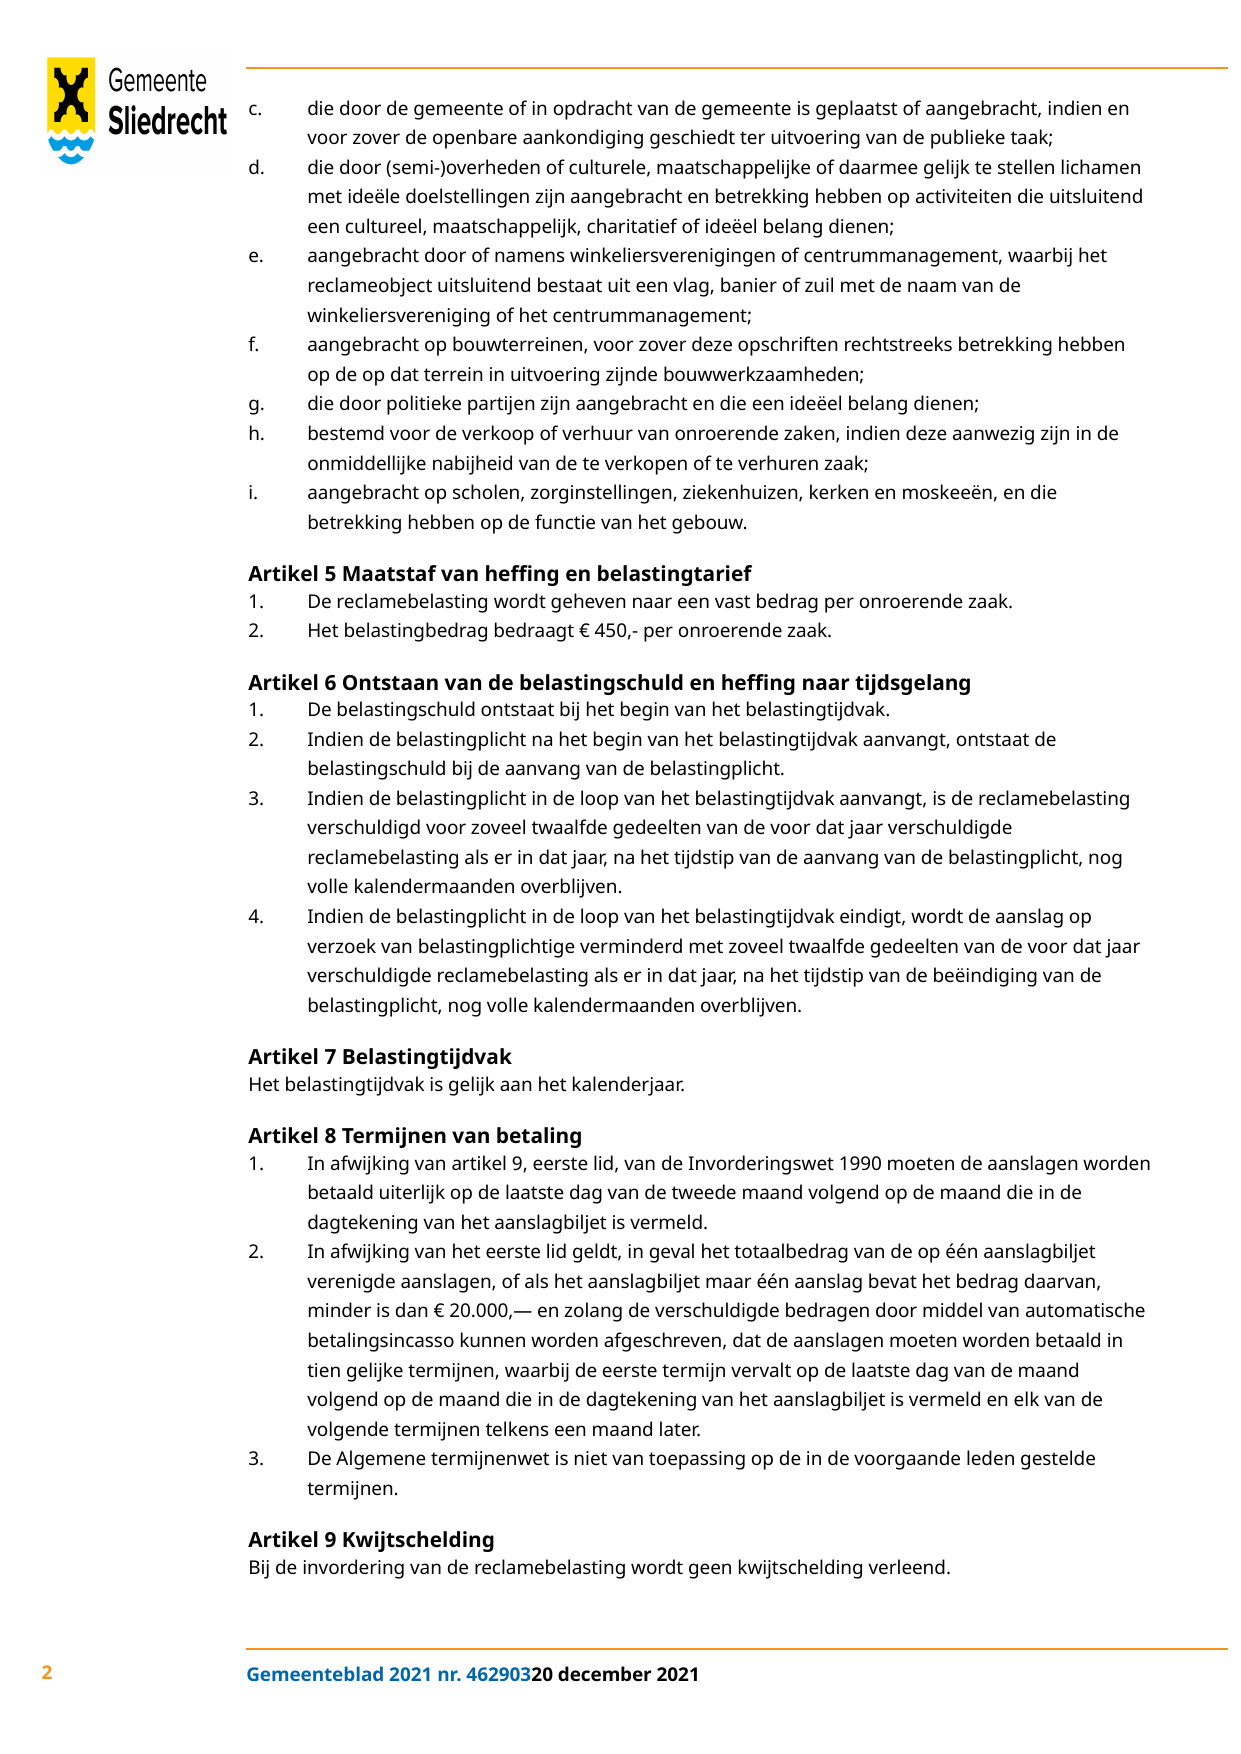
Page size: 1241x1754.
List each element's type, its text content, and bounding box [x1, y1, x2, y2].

text Bij de invordering van de reclamebelasting wordt geen kwijtschelding verleend. [248, 1554, 1152, 1580]
list die door politieke partijen zijn aangebracht en die een ideëel belang dienen; [248, 391, 1152, 416]
list Indien de belastingplicht in de loop van het belastingtijdvak aanvangt, is de reclamebelasting verschuldigd voor zoveel twaalfde gedeelten van de voor dat jaar verschuldigde reclamebelasting als er in dat jaar, na het tijdstip van de aanvang van de belastingplicht, nog volle kalendermaanden overblijven. [248, 785, 1152, 899]
list bestemd voor de verkoop of verhuur van onroerende zaken, indien deze aanwezig zijn in de onmiddellijke nabijheid van de te verkopen of te verhuren zaak; [248, 420, 1152, 476]
text Artikel 8 Termijnen van betaling [248, 1121, 1152, 1150]
list In afwijking van artikel 9, eerste lid, van de Invorderingswet 1990 moeten de aanslagen worden betaald uiterlijk op de laatste dag van de tweede maand volgend op de maand die in de dagtekening van het aanslagbiljet is vermeld. [248, 1150, 1152, 1235]
list aangebracht door of namens winkeliersverenigingen of centrummanagement, waarbij het reclameobject uitsluitend bestaat uit een vlag, banier of zuil met de naam van de winkeliersvereniging of het centrummanagement; [248, 243, 1152, 328]
list die door (semi-)overheden of culturele, maatschappelijke of daarmee gelijk te stellen lichamen met ideële doelstellingen zijn aangebracht en betrekking hebben op activiteiten die uitsluitend een cultureel, maatschappelijk, charitatief of ideëel belang dienen; [248, 154, 1152, 239]
list die door de gemeente of in opdracht van de gemeente is geplaatst of aangebracht, indien en voor zover de openbare aankondiging geschiedt ter uitvoering van de publieke taak; [248, 95, 1152, 150]
list Indien de belastingplicht in de loop van het belastingtijdvak eindigt, wordt de aanslag op verzoek van belastingplichtige verminderd met zoveel twaalfde gedeelten van de voor dat jaar verschuldigde reclamebelasting als er in dat jaar, na het tijdstip van de beëindiging van de belastingplicht, nog volle kalendermaanden overblijven. [248, 903, 1152, 1018]
text Artikel 7 Belastingtijdvak [248, 1042, 1152, 1071]
text Artikel 6 Ontstaan van de belastingschuld en heffing naar tijdsgelang [248, 668, 1152, 696]
list In afwijking van het eerste lid geldt, in geval het totaalbedrag van de op één aanslagbiljet verenigde aanslagen, of als het aanslagbiljet maar één aanslag bevat het bedrag daarvan, minder is dan € 20.000,— en zolang de verschuldigde bedragen door middel van automatische betalingsincasso kunnen worden afgeschreven, dat de aanslagen moeten worden betaald in tien gelijke termijnen, waarbij de eerste termijn vervalt op de laatste dag van de maand volgend op de maand die in de dagtekening van het aanslagbiljet is vermeld en elk van de volgende termijnen telkens een maand later. [248, 1238, 1152, 1442]
list De belastingschuld ontstaat bij het begin van het belastingtijdvak. [248, 696, 1152, 722]
list De Algemene termijnenwet is niet van toepassing op de in de voorgaande leden gestelde termijnen. [248, 1446, 1152, 1501]
text Het belastingtijdvak is gelijk aan het kalenderjaar. [248, 1071, 1152, 1097]
picture [41, 47, 231, 172]
list Het belastingbedrag bedraagt € 450,- per onroerende zaak. [248, 617, 1152, 643]
list Indien de belastingplicht na het begin van het belastingtijdvak aanvangt, ontstaat de belastingschuld bij de aanvang van de belastingplicht. [248, 726, 1152, 781]
list aangebracht op bouwterreinen, voor zover deze opschriften rechtstreeks betrekking hebben op de op dat terrein in uitvoering zijnde bouwwerkzaamheden; [248, 331, 1152, 387]
text Artikel 5 Maatstaf van heffing en belastingtarief [248, 559, 1152, 588]
list aangebracht op scholen, zorginstellingen, ziekenhuizen, kerken en moskeeën, en die betrekking hebben op de functie van het gebouw. [248, 479, 1152, 535]
text Artikel 9 Kwijtschelding [248, 1526, 1152, 1554]
list De reclamebelasting wordt geheven naar een vast bedrag per onroerende zaak. [248, 588, 1152, 613]
